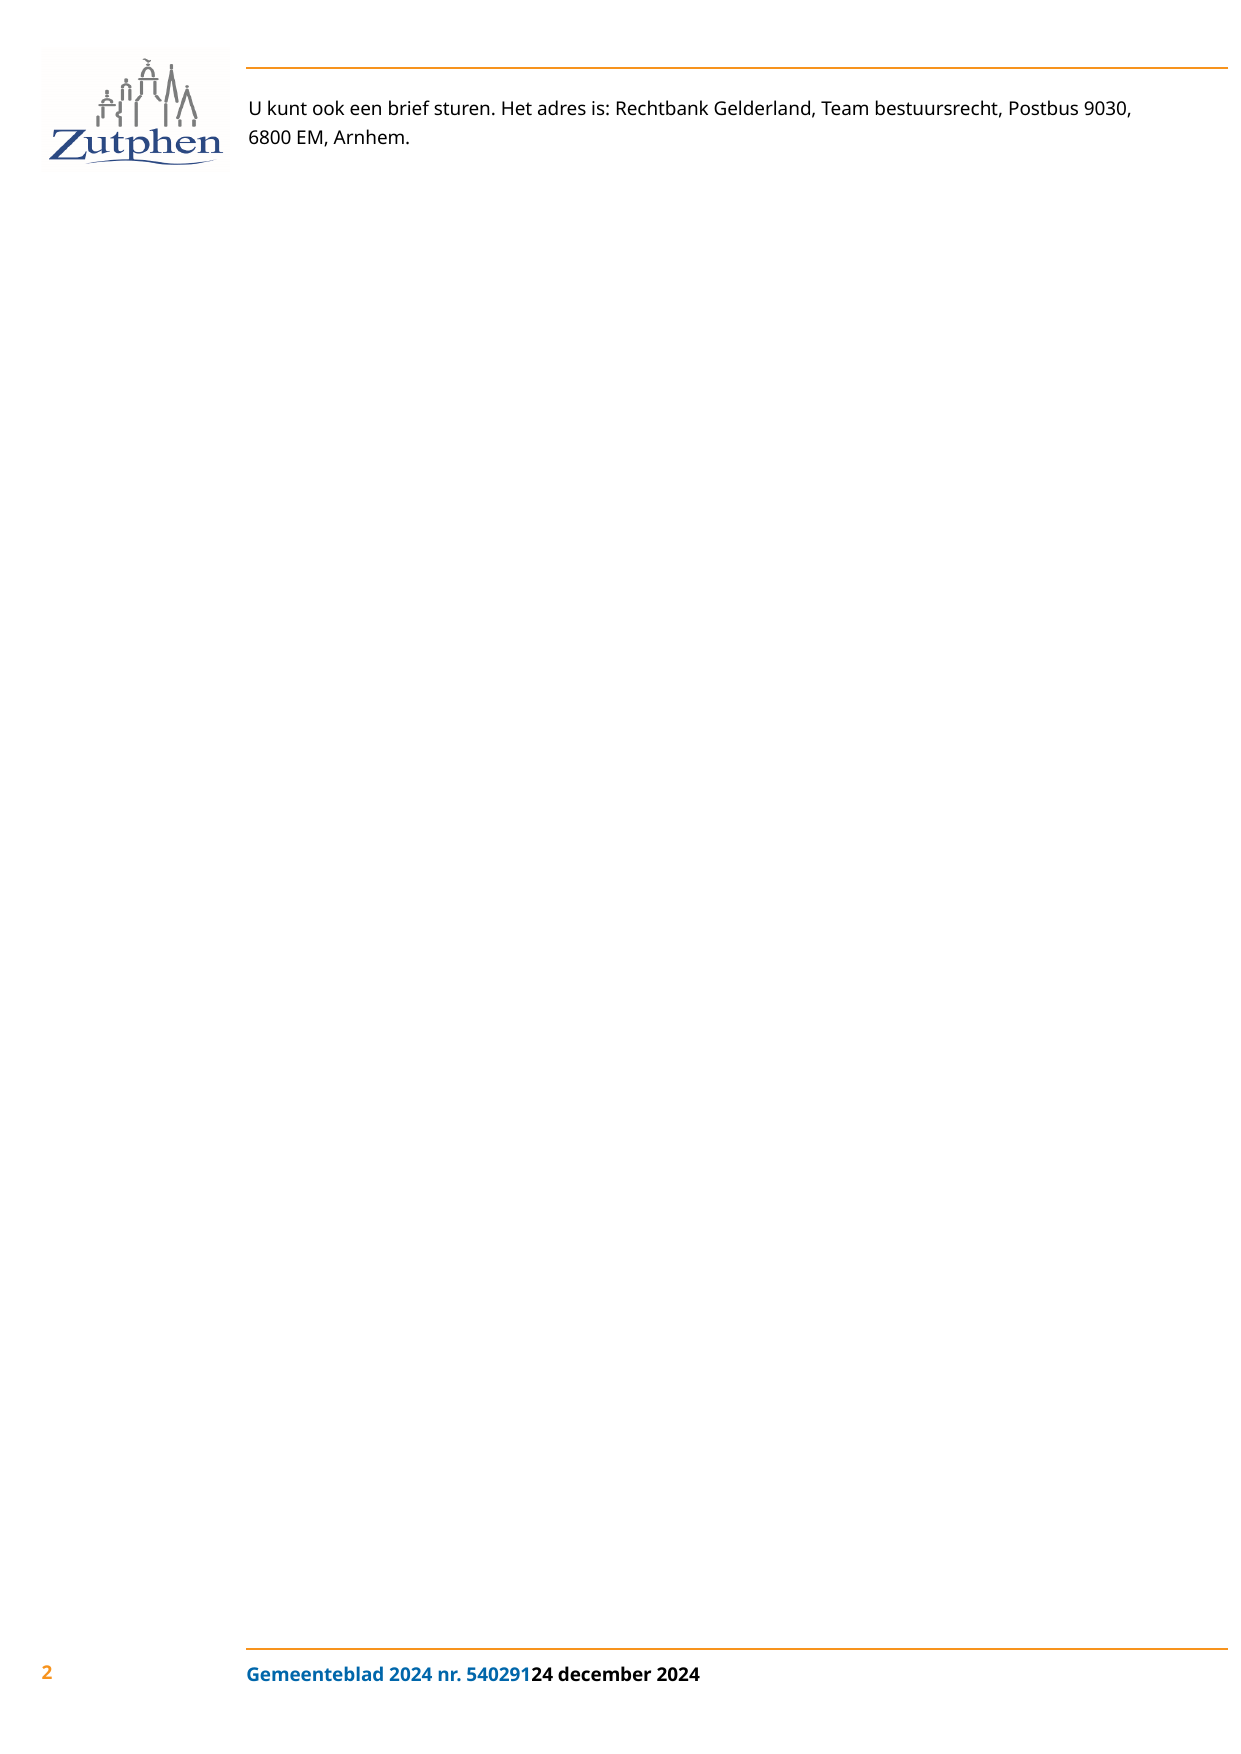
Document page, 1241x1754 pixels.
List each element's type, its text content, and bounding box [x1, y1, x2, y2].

picture [41, 47, 231, 172]
text U kunt ook een brief sturen. Het adres is: Rechtbank Gelderland, Team bestuursrecht, Postbus 9030, 6800 EM, Arnhem. [248, 95, 1152, 150]
